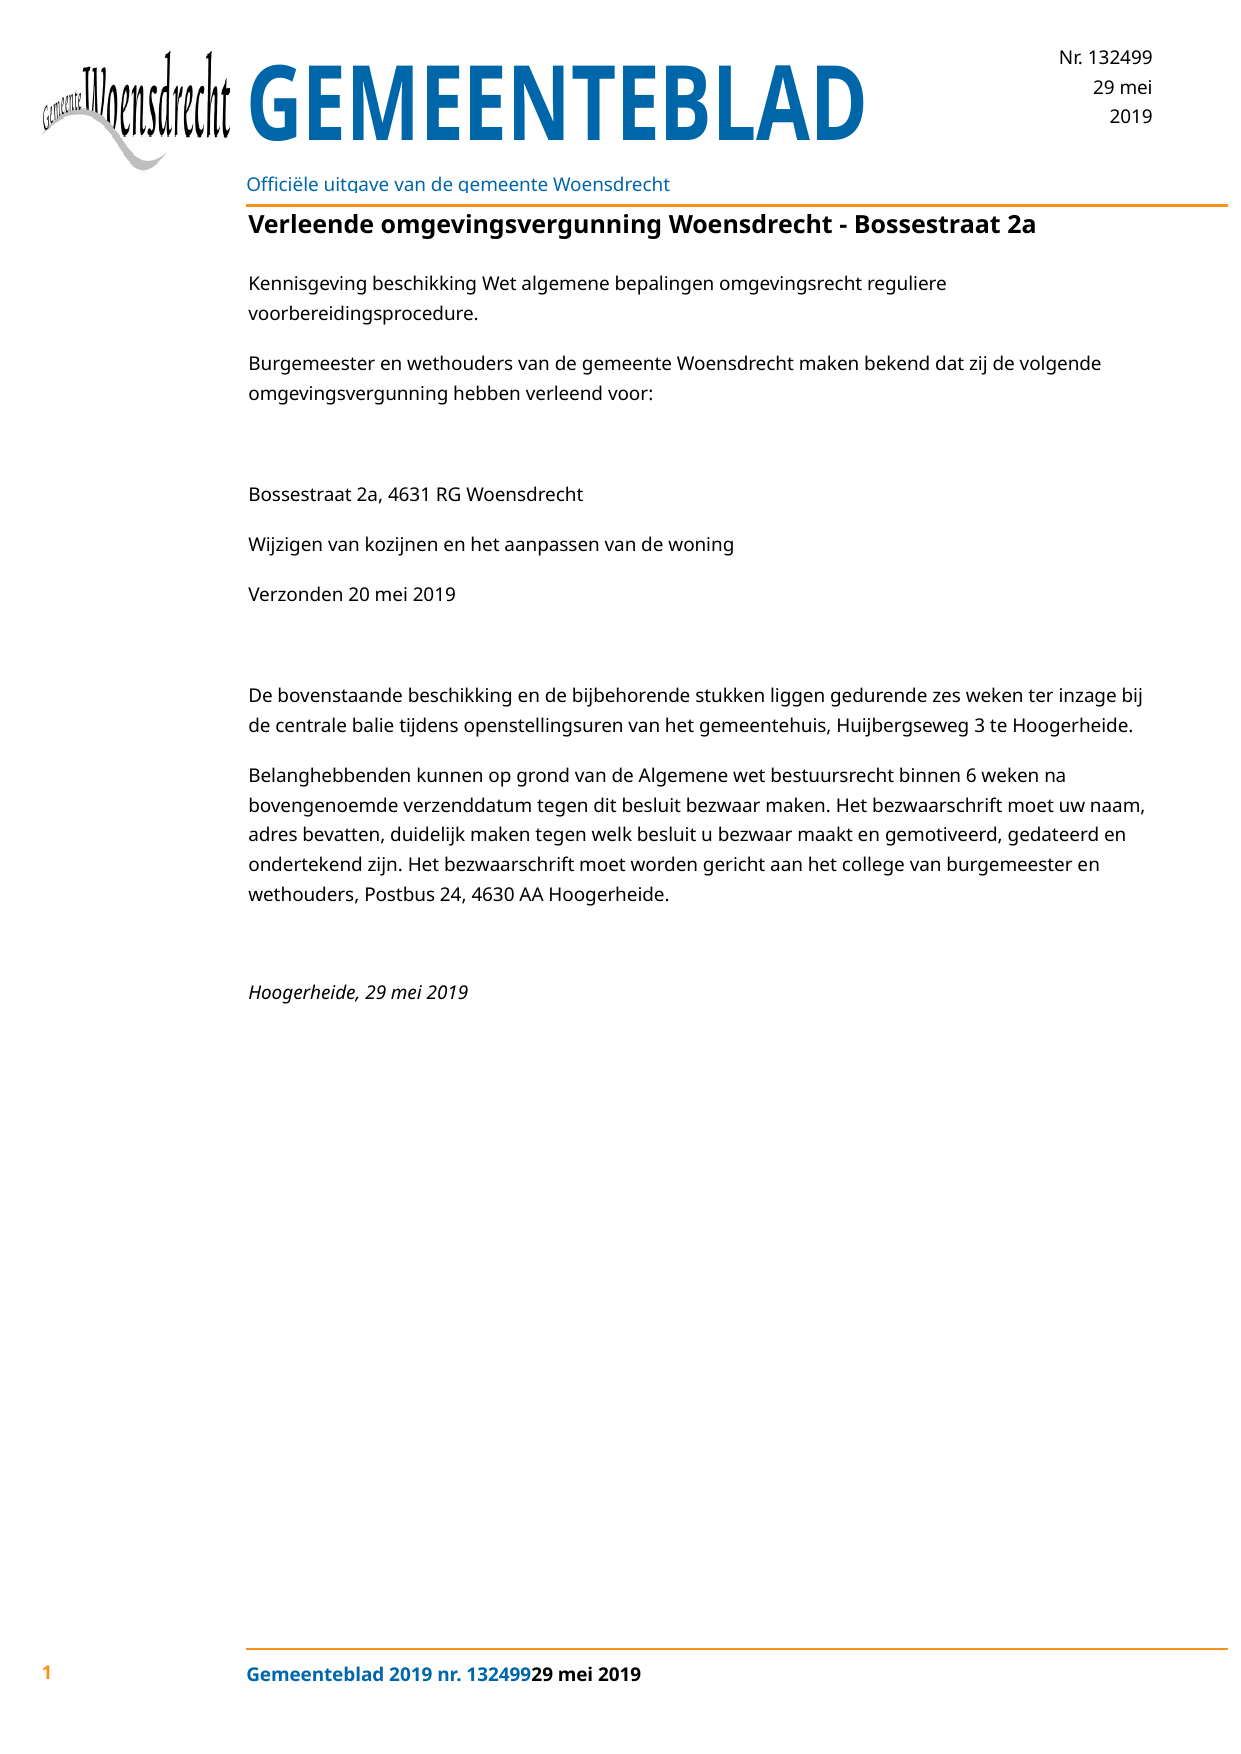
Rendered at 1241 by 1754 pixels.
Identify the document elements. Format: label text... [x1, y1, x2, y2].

text De bovenstaande beschikking en de bijbehorende stukken liggen gedurende zes weken ter inzage bij de centrale balie tijdens openstellingsuren van het gemeentehuis, Huijbergseweg 3 te Hoogerheide. [248, 682, 1152, 738]
text Hoogerheide, 29 mei 2019 [248, 979, 1152, 1005]
text Kennisgeving beschikking Wet algemene bepalingen omgevingsrecht reguliere voorbereidingsprocedure. [248, 270, 1152, 326]
text Belanghebbenden kunnen op grond van de Algemene wet bestuursrecht binnen 6 weken na bovengenoemde verzenddatum tegen dit besluit bezwaar maken. Het bezwaarschrift moet uw naam, adres bevatten, duidelijk maken tegen welk besluit u bezwaar maakt en gemotiveerd, gedateerd en ondertekend zijn. Het bezwaarschrift moet worden gericht aan het college van burgemeester en wethouders, Postbus 24, 4630 AA Hoogerheide. [248, 762, 1152, 906]
text Verzonden 20 mei 2019 [248, 582, 1152, 607]
text Wijzigen van kozijnen en het aanpassen van de woning [248, 531, 1152, 557]
text Verleende omgevingsvergunning Woensdrecht - Bossestraat 2a [248, 207, 1152, 241]
text Bossestraat 2a, 4631 RG Woensdrecht [248, 481, 1152, 506]
picture [41, 47, 231, 172]
text Burgemeester en wethouders van de gemeente Woensdrecht maken bekend dat zij de volgende omgevingsvergunning hebben verleend voor: [248, 350, 1152, 406]
